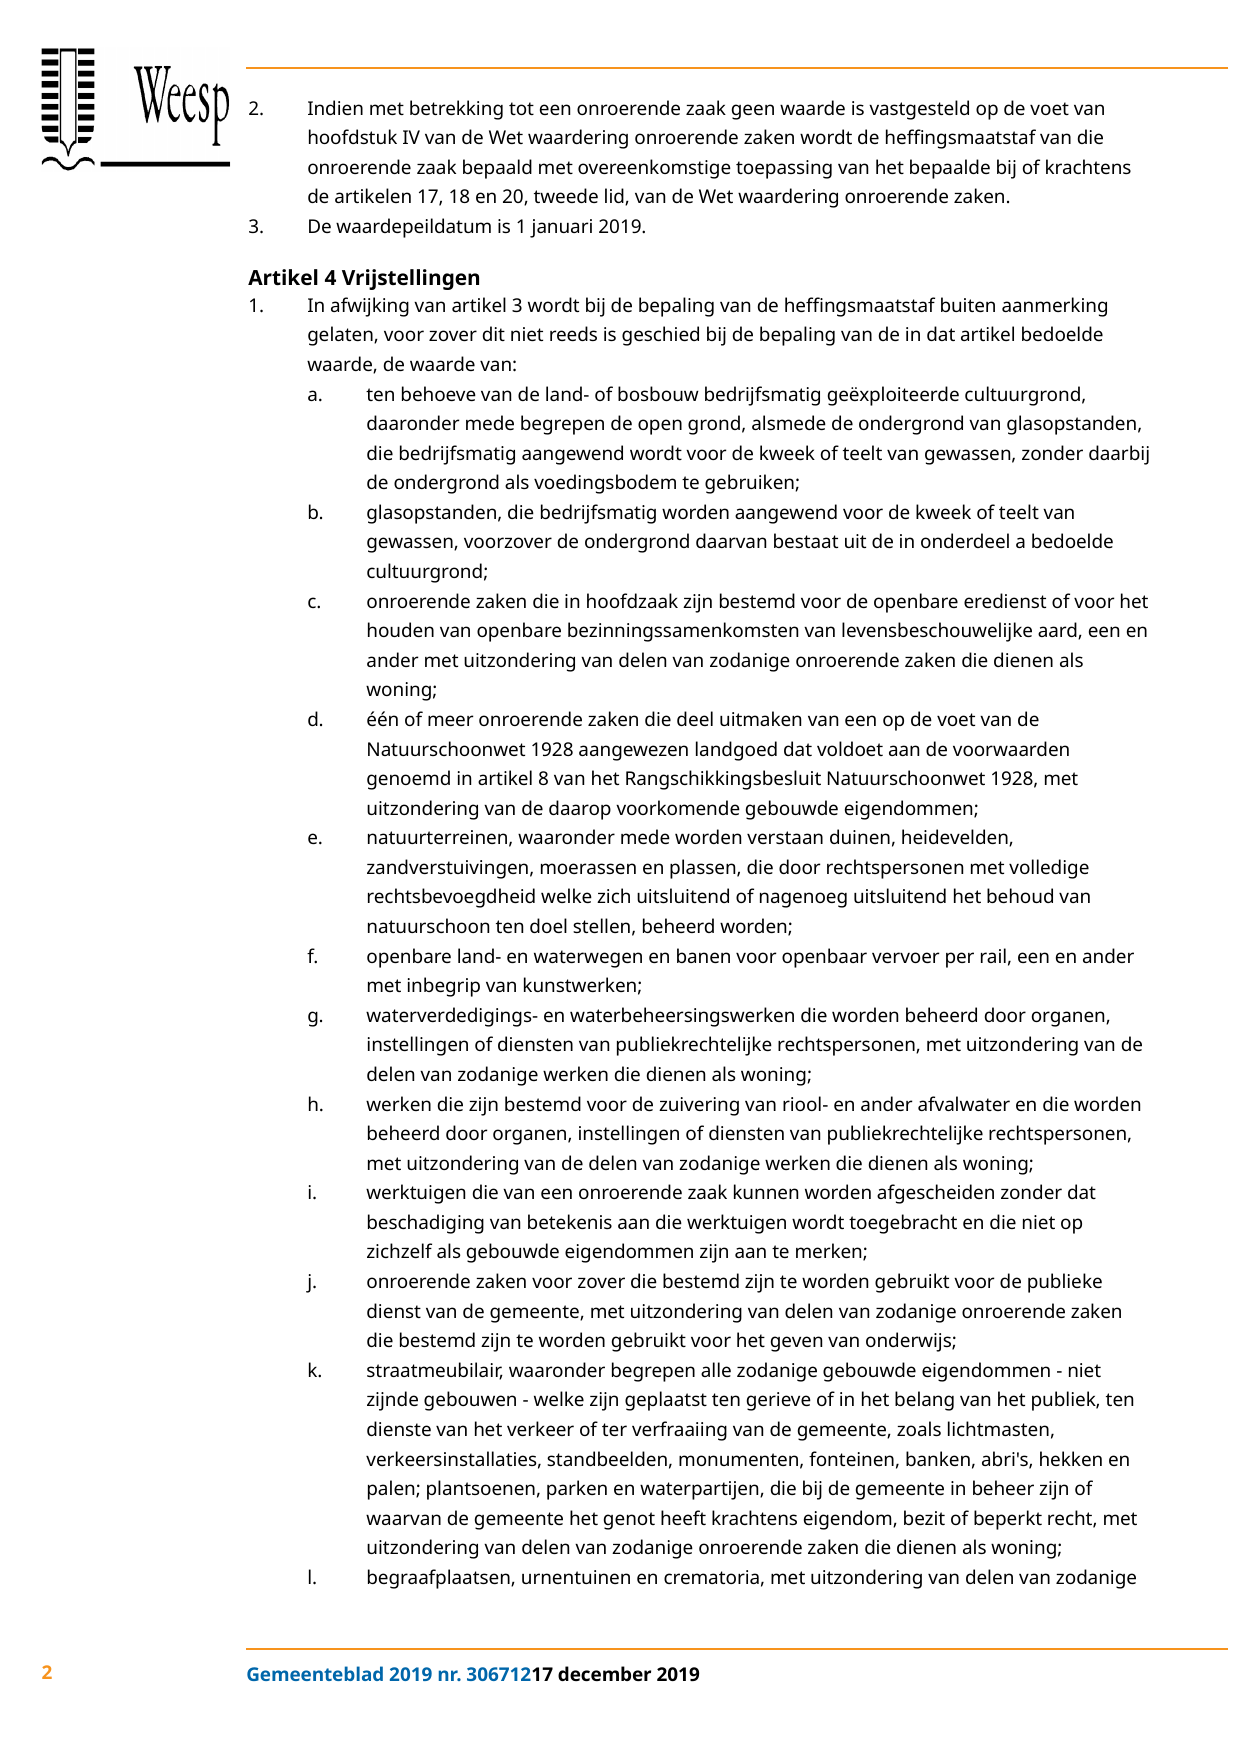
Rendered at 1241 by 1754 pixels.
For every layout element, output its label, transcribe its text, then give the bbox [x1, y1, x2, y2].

list De waardepeildatum is 1 januari 2019. [248, 213, 1152, 239]
list In afwijking van artikel 3 wordt bij de bepaling van de heffingsmaatstaf buiten aanmerking gelaten, voor zover dit niet reeds is geschied bij de bepaling van de in dat artikel bedoelde waarde, de waarde van: [248, 292, 1152, 377]
list straatmeubilair, waaronder begrepen alle zodanige gebouwde eigendommen - niet zijnde gebouwen - welke zijn geplaatst ten gerieve of in het belang van het publiek, ten dienste van het verkeer of ter verfraaiing van de gemeente, zoals lichtmasten, verkeersinstallaties, standbeelden, monumenten, fonteinen, banken, abri's, hekken en palen; plantsoenen, parken en waterpartijen, die bij de gemeente in beheer zijn of waarvan de gemeente het genot heeft krachtens eigendom, bezit of beperkt recht, met uitzondering van delen van zodanige onroerende zaken die dienen als woning; [307, 1357, 1152, 1560]
list onroerende zaken die in hoofdzaak zijn bestemd voor de openbare eredienst of voor het houden van openbare bezinningssamenkomsten van levensbeschouwelijke aard, een en ander met uitzondering van delen van zodanige onroerende zaken die dienen als woning; [307, 588, 1152, 702]
list begraafplaatsen, urnentuinen en crematoria, met uitzondering van delen van zodanige [307, 1564, 1152, 1590]
list openbare land- en waterwegen en banen voor openbaar vervoer per rail, een en ander met inbegrip van kunstwerken; [307, 943, 1152, 998]
list één of meer onroerende zaken die deel uitmaken van een op de voet van de Natuurschoonwet 1928 aangewezen landgoed dat voldoet aan de voorwaarden genoemd in artikel 8 van het Rangschikkingsbesluit Natuurschoonwet 1928, met uitzondering van de daarop voorkomende gebouwde eigendommen; [307, 706, 1152, 821]
list natuurterreinen, waaronder mede worden verstaan duinen, heidevelden, zandverstuivingen, moerassen en plassen, die door rechtspersonen met volledige rechtsbevoegdheid welke zich uitsluitend of nagenoeg uitsluitend het behoud van natuurschoon ten doel stellen, beheerd worden; [307, 824, 1152, 939]
text Artikel 4 Vrijstellingen [248, 263, 1152, 292]
list werken die zijn bestemd voor de zuivering van riool- en ander afvalwater en die worden beheerd door organen, instellingen of diensten van publiekrechtelijke rechtspersonen, met uitzondering van de delen van zodanige werken die dienen als woning; [307, 1091, 1152, 1176]
picture [41, 47, 231, 172]
list ten behoeve van de land- of bosbouw bedrijfsmatig geëxploiteerde cultuurgrond, daaronder mede begrepen de open grond, alsmede de ondergrond van glasopstanden, die bedrijfsmatig aangewend wordt voor de kweek of teelt van gewassen, zonder daarbij de ondergrond als voedingsbodem te gebruiken; [307, 381, 1152, 495]
list waterverdedigings- en waterbeheersingswerken die worden beheerd door organen, instellingen of diensten van publiekrechtelijke rechtspersonen, met uitzondering van de delen van zodanige werken die dienen als woning; [307, 1002, 1152, 1087]
list werktuigen die van een onroerende zaak kunnen worden afgescheiden zonder dat beschadiging van betekenis aan die werktuigen wordt toegebracht en die niet op zichzelf als gebouwde eigendommen zijn aan te merken; [307, 1179, 1152, 1264]
list onroerende zaken voor zover die bestemd zijn te worden gebruikt voor de publieke dienst van de gemeente, met uitzondering van delen van zodanige onroerende zaken die bestemd zijn te worden gebruikt voor het geven van onderwijs; [307, 1268, 1152, 1353]
list Indien met betrekking tot een onroerende zaak geen waarde is vastgesteld op de voet van hoofdstuk IV van de Wet waardering onroerende zaken wordt de heffingsmaatstaf van die onroerende zaak bepaald met overeenkomstige toepassing van het bepaalde bij of krachtens de artikelen 17, 18 en 20, tweede lid, van de Wet waardering onroerende zaken. [248, 95, 1152, 209]
list glasopstanden, die bedrijfsmatig worden aangewend voor de kweek of teelt van gewassen, voorzover de ondergrond daarvan bestaat uit de in onderdeel a bedoelde cultuurgrond; [307, 499, 1152, 584]
